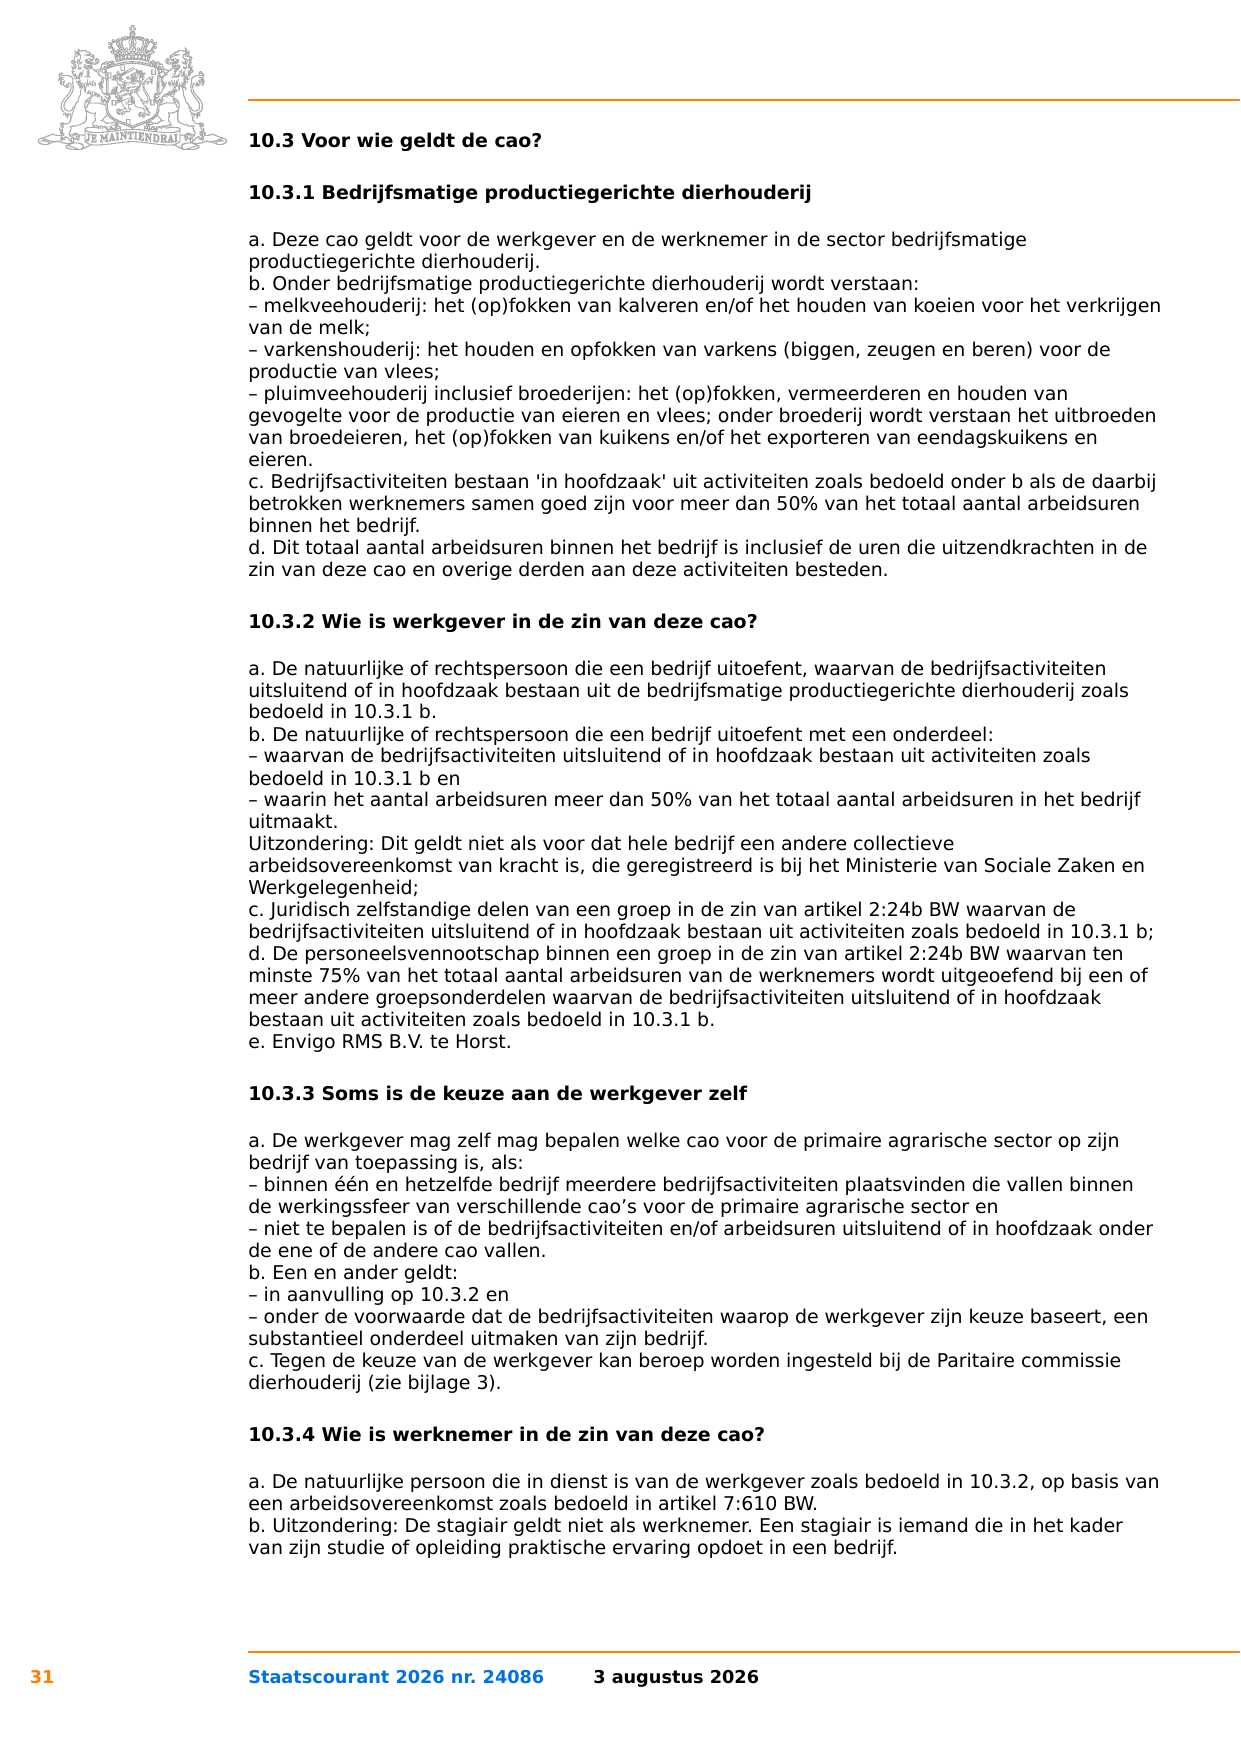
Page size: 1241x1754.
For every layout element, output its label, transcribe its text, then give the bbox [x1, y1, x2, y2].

subtitle 10.3.3 Soms is de keuze aan de werkgever zelf [248, 1083, 1163, 1105]
text – niet te bepalen is of de bedrijfsactiviteiten en/of arbeidsuren uitsluitend of in hoofdzaak onder de ene of de andere cao vallen. [248, 1218, 1163, 1262]
subtitle 10.3.2 Wie is werkgever in de zin van deze cao? [248, 611, 1163, 632]
subtitle 10.3.1 Bedrijfsmatige productiegerichte dierhouderij [248, 182, 1163, 204]
subtitle 10.3 Voor wie geldt de cao? [248, 130, 1163, 152]
text a. De natuurlijke persoon die in dienst is van de werkgever zoals bedoeld in 10.3.2, op basis van een arbeidsovereenkomst zoals bedoeld in artikel 7:610 BW. [248, 1471, 1163, 1515]
text a. De werkgever mag zelf mag bepalen welke cao voor de primaire agrarische sector op zijn bedrijf van toepassing is, als: [248, 1130, 1163, 1174]
text c. Bedrijfsactiviteiten bestaan 'in hoofdzaak' uit activiteiten zoals bedoeld onder b als de daarbij betrokken werknemers samen goed zijn voor meer dan 50% van het totaal aantal arbeidsuren binnen het bedrijf. [248, 471, 1163, 537]
text e. Envigo RMS B.V. te Horst. [248, 1031, 1163, 1053]
text – melkveehouderij: het (op)fokken van kalveren en/of het houden van koeien voor het verkrijgen van de melk; [248, 295, 1163, 339]
text d. De personeelsvennootschap binnen een groep in de zin van artikel 2:24b BW waarvan ten minste 75% van het totaal aantal arbeidsuren van de werknemers wordt uitgeoefend bij een of meer andere groepsonderdelen waarvan de bedrijfsactiviteiten uitsluitend of in hoofdzaak bestaan uit activiteiten zoals bedoeld in 10.3.1 b. [248, 943, 1163, 1031]
text d. Dit totaal aantal arbeidsuren binnen het bedrijf is inclusief de uren die uitzendkrachten in de zin van deze cao en overige derden aan deze activiteiten besteden. [248, 537, 1163, 581]
text – onder de voorwaarde dat de bedrijfsactiviteiten waarop de werkgever zijn keuze baseert, een substantieel onderdeel uitmaken van zijn bedrijf. [248, 1306, 1163, 1350]
text Uitzondering: Dit geldt niet als voor dat hele bedrijf een andere collectieve arbeidsovereenkomst van kracht is, die geregistreerd is bij het Ministerie van Sociale Zaken en Werkgelegenheid; [248, 833, 1163, 899]
text c. Juridisch zelfstandige delen van een groep in de zin van artikel 2:24b BW waarvan de bedrijfsactiviteiten uitsluitend of in hoofdzaak bestaan uit activiteiten zoals bedoeld in 10.3.1 b; [248, 899, 1163, 943]
text – binnen één en hetzelfde bedrijf meerdere bedrijfsactiviteiten plaatsvinden die vallen binnen de werkingssfeer van verschillende cao’s voor de primaire agrarische sector en [248, 1174, 1163, 1218]
subtitle 10.3.4 Wie is werknemer in de zin van deze cao? [248, 1424, 1163, 1446]
text b. Onder bedrijfsmatige productiegerichte dierhouderij wordt verstaan: [248, 273, 1163, 295]
text – pluimveehouderij inclusief broederijen: het (op)fokken, vermeerderen en houden van gevogelte voor de productie van eieren en vlees; onder broederij wordt verstaan het uitbroeden van broedeieren, het (op)fokken van kuikens en/of het exporteren van eendagskuikens en eieren. [248, 383, 1163, 471]
text – in aanvulling op 10.3.2 en [248, 1284, 1163, 1306]
text – waarvan de bedrijfsactiviteiten uitsluitend of in hoofdzaak bestaan uit activiteiten zoals bedoeld in 10.3.1 b en [248, 745, 1163, 789]
text – waarin het aantal arbeidsuren meer dan 50% van het totaal aantal arbeidsuren in het bedrijf uitmaakt. [248, 789, 1163, 833]
text a. De natuurlijke of rechtspersoon die een bedrijf uitoefent, waarvan de bedrijfsactiviteiten uitsluitend of in hoofdzaak bestaan uit de bedrijfsmatige productiegerichte dierhouderij zoals bedoeld in 10.3.1 b. [248, 657, 1163, 723]
text b. Uitzondering: De stagiair geldt niet als werknemer. Een stagiair is iemand die in het kader van zijn studie of opleiding praktische ervaring opdoet in een bedrijf. [248, 1515, 1163, 1559]
text b. Een en ander geldt: [248, 1262, 1163, 1284]
picture [38, 25, 227, 150]
text c. Tegen de keuze van de werkgever kan beroep worden ingesteld bij de Paritaire commissie dierhouderij (zie bijlage 3). [248, 1350, 1163, 1394]
text b. De natuurlijke of rechtspersoon die een bedrijf uitoefent met een onderdeel: [248, 723, 1163, 745]
text – varkenshouderij: het houden en opfokken van varkens (biggen, zeugen en beren) voor de productie van vlees; [248, 339, 1163, 383]
text a. Deze cao geldt voor de werkgever en de werknemer in de sector bedrijfsmatige productiegerichte dierhouderij. [248, 229, 1163, 273]
